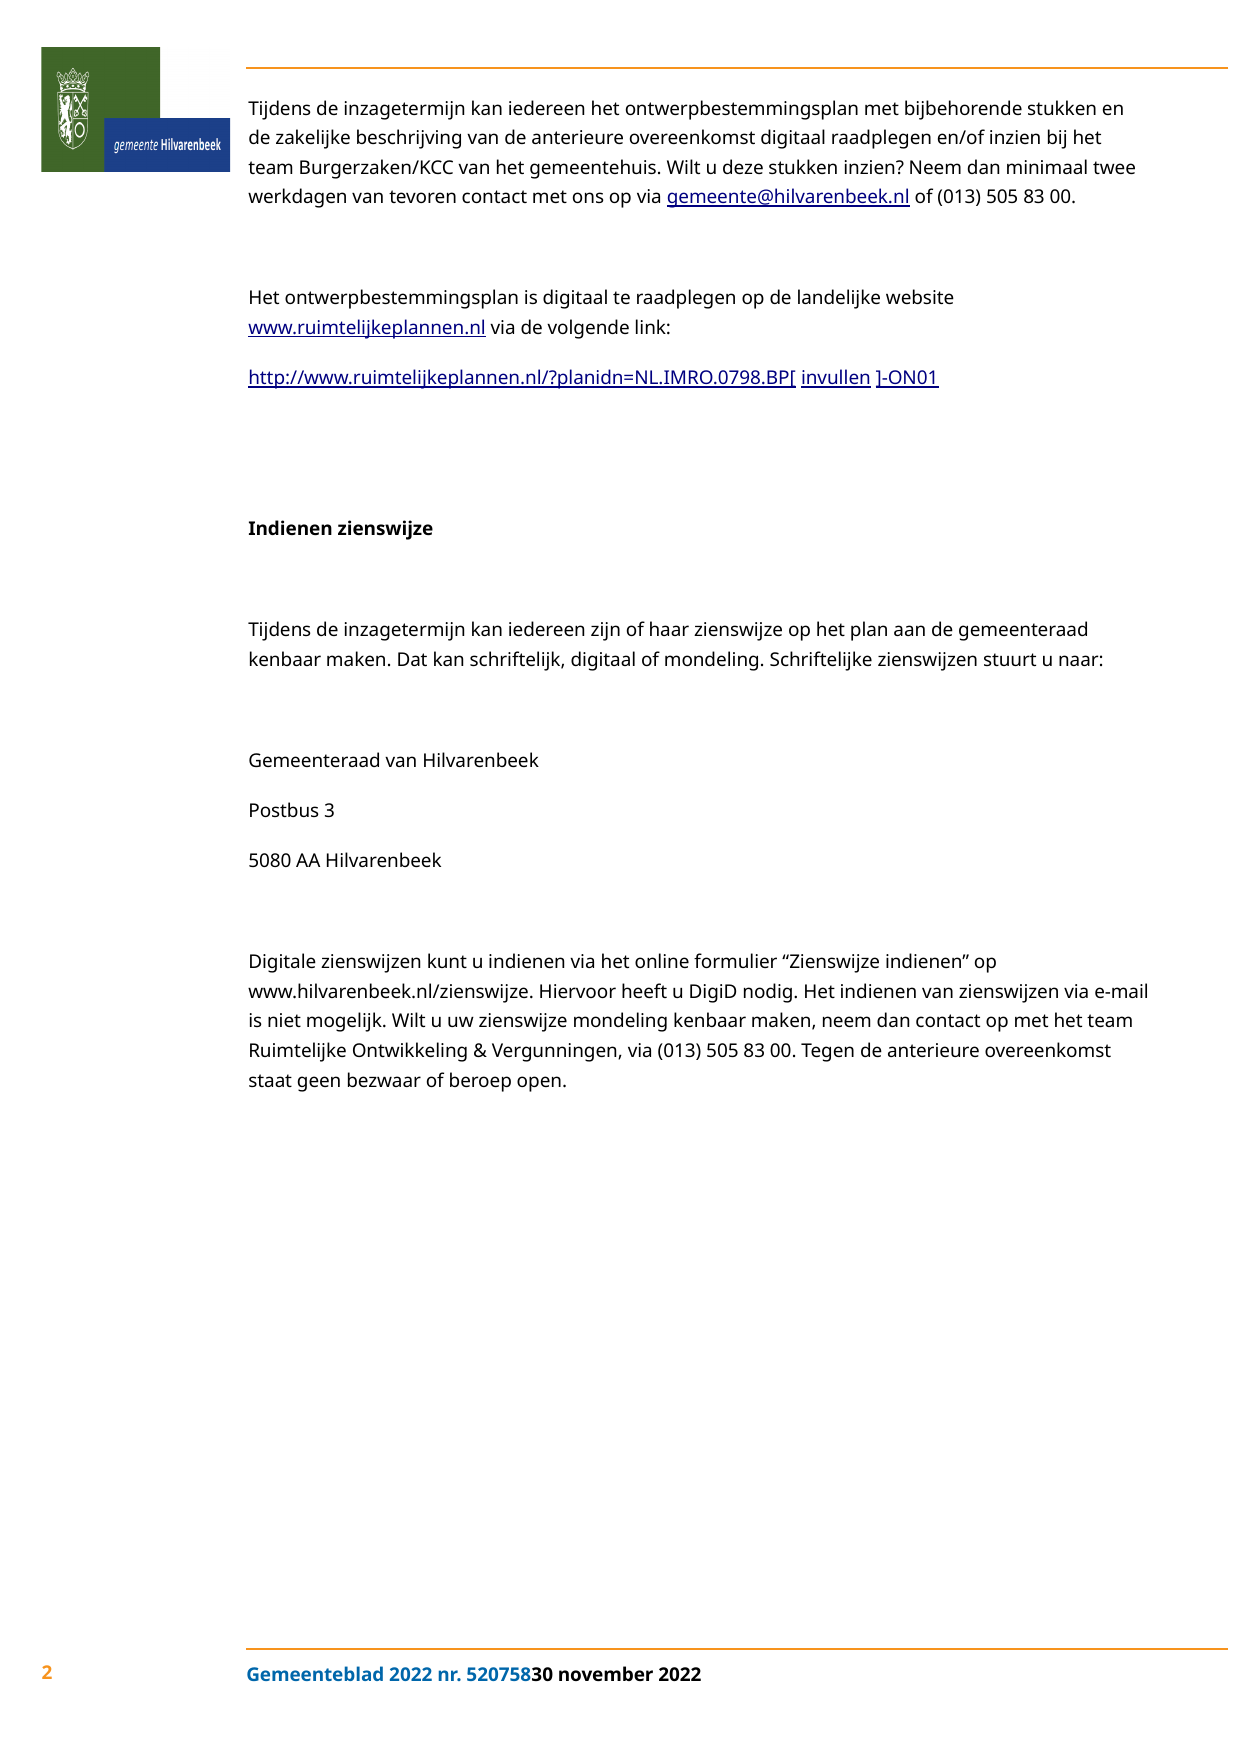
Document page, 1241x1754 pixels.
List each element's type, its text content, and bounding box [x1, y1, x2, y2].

text Postbus 3 [248, 797, 1152, 823]
text Het ontwerpbestemmingsplan is digitaal te raadplegen op de landelijke website www.ruimtelijkeplannen.nl via de volgende link: [248, 284, 1152, 340]
text Tijdens de inzagetermijn kan iedereen het ontwerpbestemmingsplan met bijbehorende stukken en de zakelijke beschrijving van de anterieure overeenkomst digitaal raadplegen en/of inzien bij het team Burgerzaken/KCC van het gemeentehuis. Wilt u deze stukken inzien? Neem dan minimaal twee werkdagen van tevoren contact met ons op via gemeente@hilvarenbeek.nl of (013) 505 83 00. [248, 95, 1152, 209]
text Tijdens de inzagetermijn kan iedereen zijn of haar zienswijze op het plan aan de gemeenteraad kenbaar maken. Dat kan schriftelijk, digitaal of mondeling. Schriftelijke zienswijzen stuurt u naar: [248, 616, 1152, 672]
text Gemeenteraad van Hilvarenbeek [248, 747, 1152, 773]
text http://www.ruimtelijkeplannen.nl/?planidn=NL.IMRO.0798.BP[ invullen ]-ON01 [248, 364, 1152, 390]
text Indienen zienswijze [248, 516, 1152, 541]
picture [41, 47, 231, 172]
text Digitale zienswijzen kunt u indienen via het online formulier “Zienswijze indienen” op www.hilvarenbeek.nl/zienswijze. Hiervoor heeft u DigiD nodig. Het indienen van zienswijzen via e-mail is niet mogelijk. Wilt u uw zienswijze mondeling kenbaar maken, neem dan contact op met het team Ruimtelijke Ontwikkeling & Vergunningen, via (013) 505 83 00. Tegen de anterieure overeenkomst staat geen bezwaar of beroep open. [248, 948, 1152, 1093]
text 5080 AA Hilvarenbeek [248, 848, 1152, 873]
